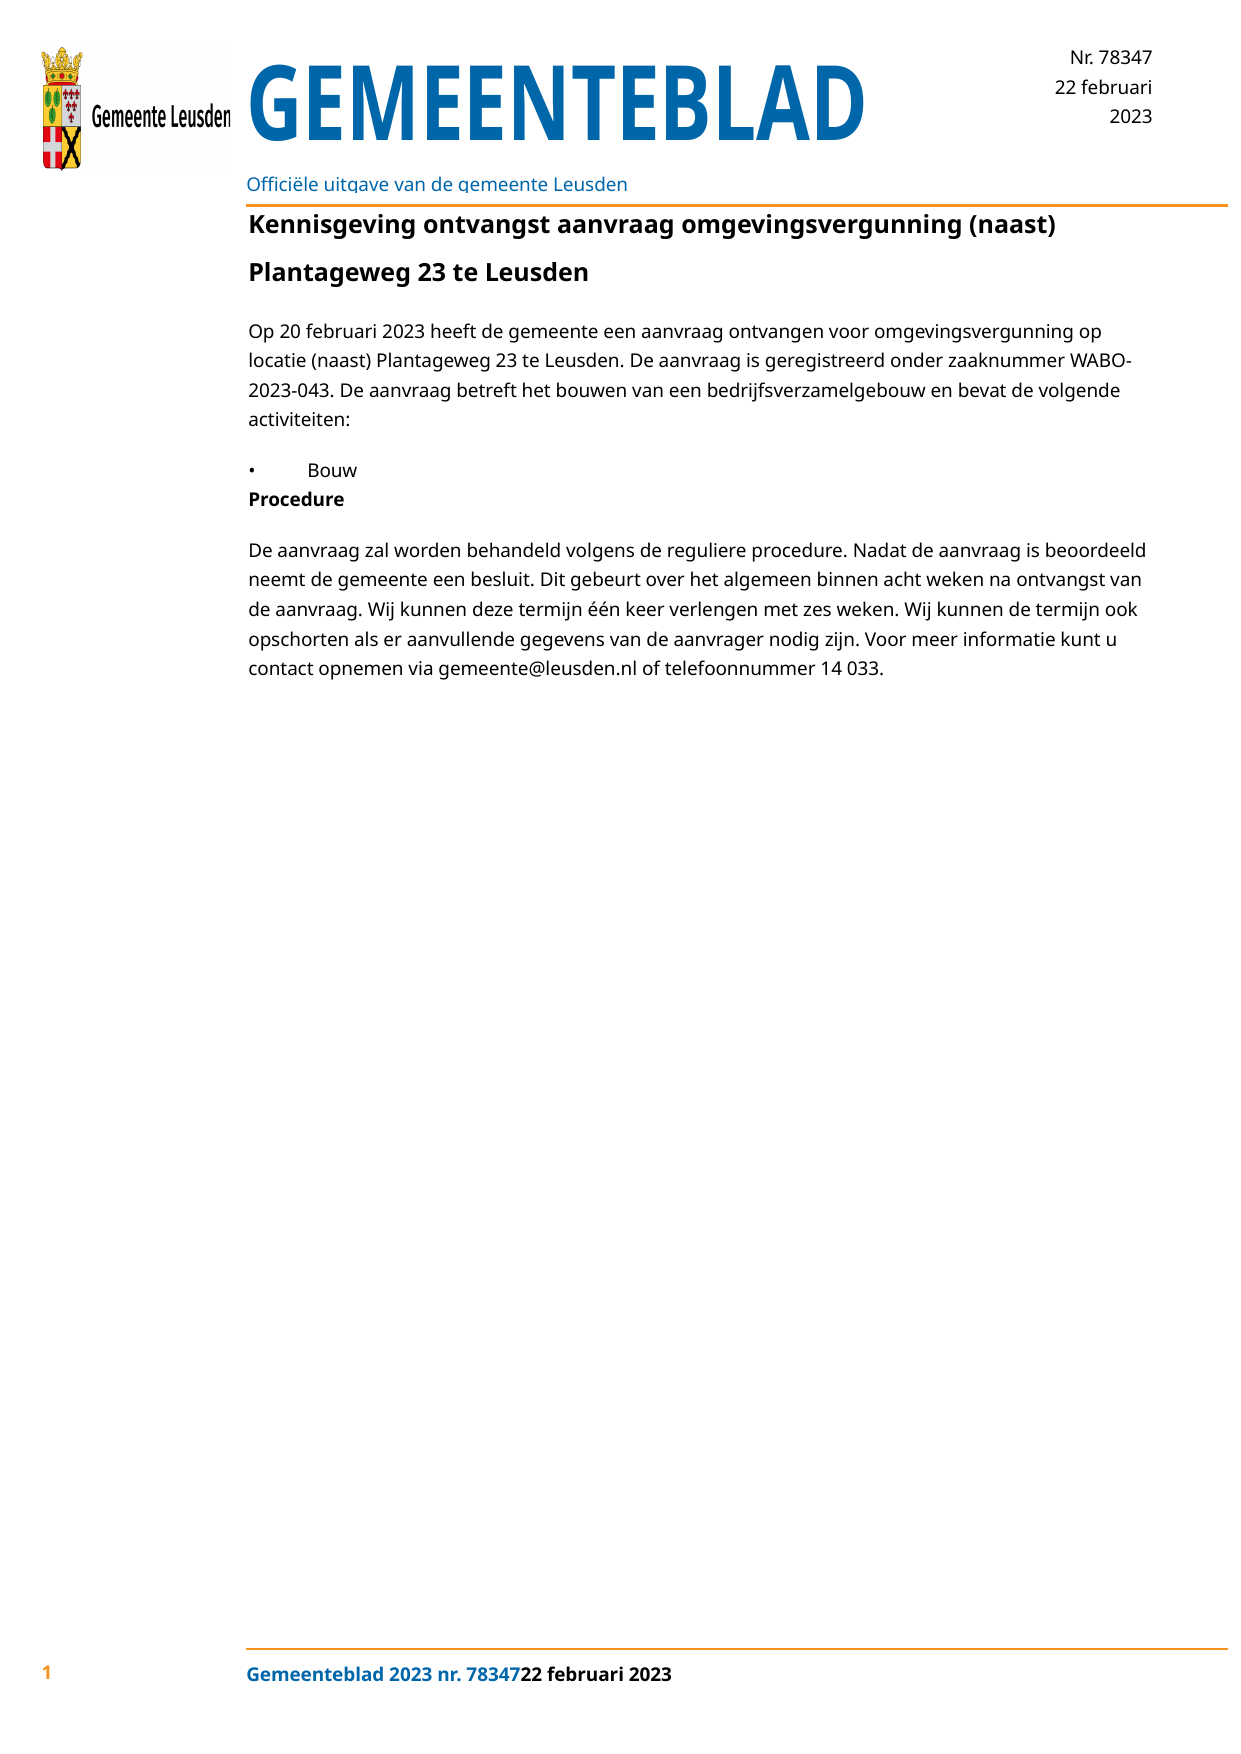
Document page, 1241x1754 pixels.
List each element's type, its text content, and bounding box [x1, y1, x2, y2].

picture [41, 47, 231, 172]
text Procedure [248, 487, 1152, 512]
text Kennisgeving ontvangst aanvraag omgevingsvergunning (naast) Plantageweg 23 te Leusden [248, 207, 1152, 288]
text De aanvraag zal worden behandeld volgens de reguliere procedure. Nadat de aanvraag is beoordeeld neemt de gemeente een besluit. Dit gebeurt over het algemeen binnen acht weken na ontvangst van de aanvraag. Wij kunnen deze termijn één keer verlengen met zes weken. Wij kunnen de termijn ook opschorten als er aanvullende gegevens van de aanvrager nodig zijn. Voor meer informatie kunt u contact opnemen via gemeente@leusden.nl of telefoonnummer 14 033. [248, 537, 1152, 681]
list Bouw [248, 457, 1152, 483]
text Op 20 februari 2023 heeft de gemeente een aanvraag ontvangen voor omgevingsvergunning op locatie (naast) Plantageweg 23 te Leusden. De aanvraag is geregistreerd onder zaaknummer WABO-2023-043. De aanvraag betreft het bouwen van een bedrijfsverzamelgebouw en bevat de volgende activiteiten: [248, 318, 1152, 432]
